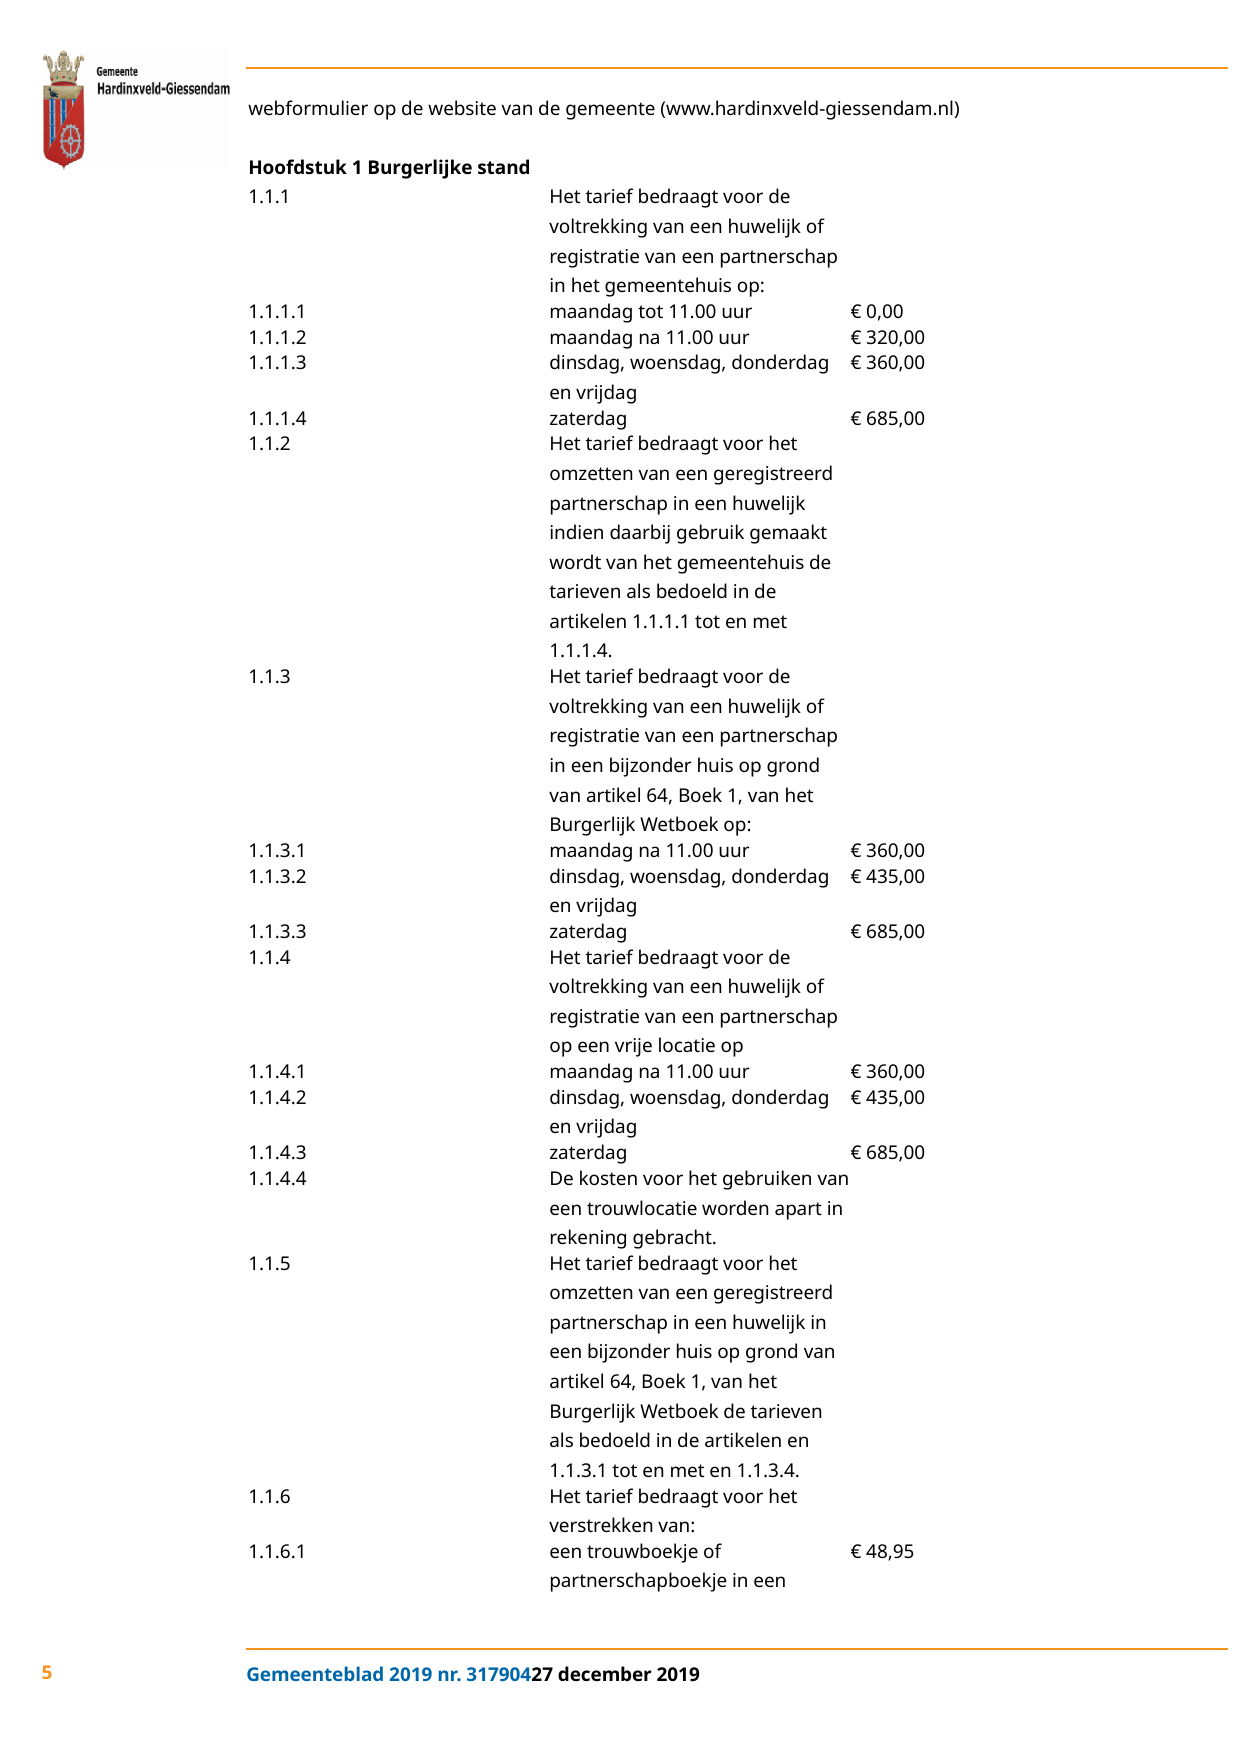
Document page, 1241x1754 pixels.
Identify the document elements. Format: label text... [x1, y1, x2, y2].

table_cell € 0,00 [850, 298, 1152, 324]
table_cell 1.1.4.1 [248, 1058, 549, 1084]
table_cell De kosten voor het gebruiken van een trouwlocatie worden apart in rekening gebracht. [549, 1165, 850, 1250]
table_cell € 685,00 [850, 1139, 1152, 1165]
text Hoofdstuk 1 Burgerlijke stand [248, 154, 1152, 180]
table_cell Het tarief bedraagt voor het omzetten van een geregistreerd partnerschap in een huwelijk indien daarbij gebruik gemaakt wordt van het gemeentehuis de tarieven als bedoeld in de artikelen 1.1.1.1 tot en met 1.1.1.4. [549, 431, 850, 663]
table_cell zaterdag [549, 918, 850, 944]
picture [41, 47, 231, 172]
table_cell een trouwboekje of partnerschapboekje in een [549, 1538, 850, 1593]
table_cell € 360,00 [850, 837, 1152, 863]
table_cell 1.1.1.4 [248, 405, 549, 431]
table_cell 1.1.3.2 [248, 863, 549, 918]
table_cell Het tarief bedraagt voor de voltrekking van een huwelijk of registratie van een partnerschap in een bijzonder huis op grond van artikel 64, Boek 1, van het Burgerlijk Wetboek op: [549, 664, 850, 837]
table_cell € 435,00 [850, 863, 1152, 918]
table_cell zaterdag [549, 1139, 850, 1165]
table_cell 1.1.3.3 [248, 918, 549, 944]
table_cell zaterdag [549, 405, 850, 431]
table_cell 1.1.2 [248, 431, 549, 663]
table_cell [850, 431, 1152, 663]
table_header Het tarief bedraagt voor de voltrekking van een huwelijk of registratie van een partnerschap in het gemeentehuis op: [549, 184, 850, 298]
text webformulier op de website van de gemeente (www.hardinxveld-giessendam.nl) [248, 95, 1152, 121]
table_cell € 685,00 [850, 405, 1152, 431]
table_cell 1.1.5 [248, 1250, 549, 1483]
table_cell 1.1.4 [248, 944, 549, 1058]
table_header 1.1.1 [248, 184, 549, 298]
table_cell € 360,00 [850, 350, 1152, 405]
table_cell [850, 944, 1152, 1058]
table_cell Het tarief bedraagt voor het verstrekken van: [549, 1483, 850, 1538]
table_cell 1.1.4.3 [248, 1139, 549, 1165]
table_cell dinsdag, woensdag, donderdag en vrijdag [549, 863, 850, 918]
table_cell € 320,00 [850, 324, 1152, 349]
table_cell 1.1.1.1 [248, 298, 549, 324]
table_cell dinsdag, woensdag, donderdag en vrijdag [549, 1084, 850, 1139]
table_cell dinsdag, woensdag, donderdag en vrijdag [549, 350, 850, 405]
table_cell maandag na 11.00 uur [549, 837, 850, 863]
table_cell 1.1.1.3 [248, 350, 549, 405]
table_cell Het tarief bedraagt voor het omzetten van een geregistreerd partnerschap in een huwelijk in een bijzonder huis op grond van artikel 64, Boek 1, van het Burgerlijk Wetboek de tarieven als bedoeld in de artikelen en 1.1.3.1 tot en met en 1.1.3.4. [549, 1250, 850, 1483]
table_cell € 360,00 [850, 1058, 1152, 1084]
table_cell 1.1.3.1 [248, 837, 549, 863]
table_cell 1.1.4.2 [248, 1084, 549, 1139]
table_cell maandag tot 11.00 uur [549, 298, 850, 324]
table_cell 1.1.4.4 [248, 1165, 549, 1250]
table_header [850, 184, 1152, 298]
table_cell Het tarief bedraagt voor de voltrekking van een huwelijk of registratie van een partnerschap op een vrije locatie op [549, 944, 850, 1058]
table_cell [850, 1165, 1152, 1250]
table_cell maandag na 11.00 uur [549, 1058, 850, 1084]
table_cell 1.1.1.2 [248, 324, 549, 349]
table_cell € 685,00 [850, 918, 1152, 944]
table_cell € 435,00 [850, 1084, 1152, 1139]
table_cell 1.1.6.1 [248, 1538, 549, 1593]
table_cell maandag na 11.00 uur [549, 324, 850, 349]
table_cell [850, 1483, 1152, 1538]
table_cell 1.1.3 [248, 664, 549, 837]
table_cell [850, 1250, 1152, 1483]
table_cell [850, 664, 1152, 837]
table_cell € 48,95 [850, 1538, 1152, 1593]
table_cell 1.1.6 [248, 1483, 549, 1538]
